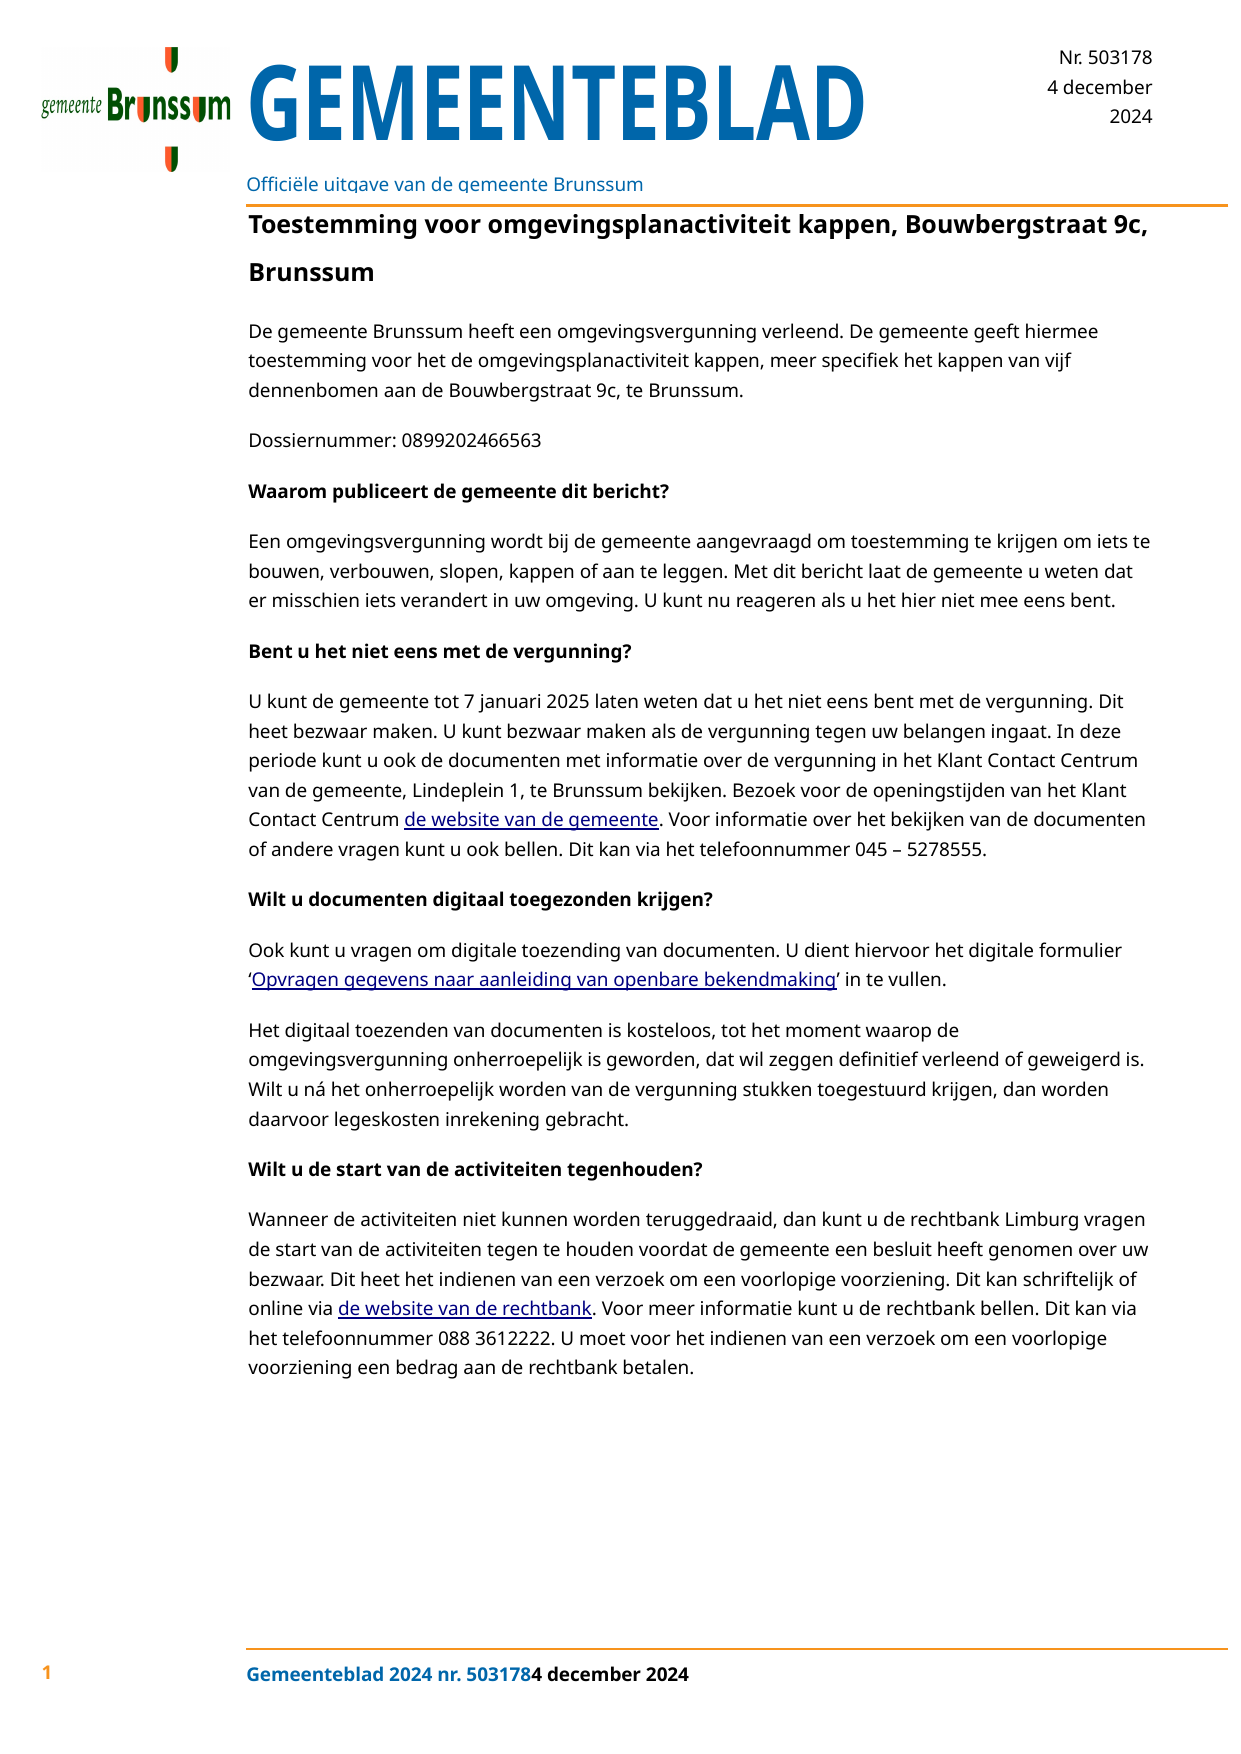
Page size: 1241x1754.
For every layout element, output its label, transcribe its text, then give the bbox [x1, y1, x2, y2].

text Een omgevingsvergunning wordt bij de gemeente aangevraagd om toestemming te krijgen om iets te bouwen, verbouwen, slopen, kappen of aan te leggen. Met dit bericht laat de gemeente u weten dat er misschien iets verandert in uw omgeving. U kunt nu reageren als u het hier niet mee eens bent. [248, 528, 1152, 613]
text Wilt u documenten digitaal toegezonden krijgen? [248, 887, 1152, 912]
text Waarom publiceert de gemeente dit bericht? [248, 478, 1152, 504]
text Wanneer de activiteiten niet kunnen worden teruggedraaid, dan kunt u de rechtbank Limburg vragen de start van de activiteiten tegen te houden voordat de gemeente een besluit heeft genomen over uw bezwaar. Dit heet het indienen van een verzoek om een voorlopige voorziening. Dit kan schriftelijk of online via de website van de rechtbank. Voor meer informatie kunt u de rechtbank bellen. Dit kan via het telefoonnummer 088 3612222. U moet voor het indienen van een verzoek om een voorlopige voorziening een bedrag aan de rechtbank betalen. [248, 1207, 1152, 1380]
text Wilt u de start van de activiteiten tegenhouden? [248, 1156, 1152, 1182]
text De gemeente Brunssum heeft een omgevingsvergunning verleend. De gemeente geeft hiermee toestemming voor het de omgevingsplanactiviteit kappen, meer specifiek het kappen van vijf dennenbomen aan de Bouwbergstraat 9c, te Brunssum. [248, 318, 1152, 403]
text U kunt de gemeente tot 7 januari 2025 laten weten dat u het niet eens bent met de vergunning. Dit heet bezwaar maken. U kunt bezwaar maken als de vergunning tegen uw belangen ingaat. In deze periode kunt u ook de documenten met informatie over de vergunning in het Klant Contact Centrum van de gemeente, Lindeplein 1, te Brunssum bekijken. Bezoek voor de openingstijden van het Klant Contact Centrum de website van de gemeente. Voor informatie over het bekijken van de documenten of andere vragen kunt u ook bellen. Dit kan via het telefoonnummer 045 – 5278555. [248, 688, 1152, 862]
text Ook kunt u vragen om digitale toezending van documenten. U dient hiervoor het digitale formulier ‘Opvragen gegevens naar aanleiding van openbare bekendmaking’ in te vullen. [248, 937, 1152, 992]
text Het digitaal toezenden van documenten is kosteloos, tot het moment waarop de omgevingsvergunning onherroepelijk is geworden, dat wil zeggen definitief verleend of geweigerd is. Wilt u ná het onherroepelijk worden van de vergunning stukken toegestuurd krijgen, dan worden daarvoor legeskosten inrekening gebracht. [248, 1017, 1152, 1132]
text Bent u het niet eens met de vergunning? [248, 638, 1152, 664]
text Toestemming voor omgevingsplanactiviteit kappen, Bouwbergstraat 9c, Brunssum [248, 207, 1152, 288]
picture [41, 47, 231, 172]
text Dossiernummer: 0899202466563 [248, 427, 1152, 453]
